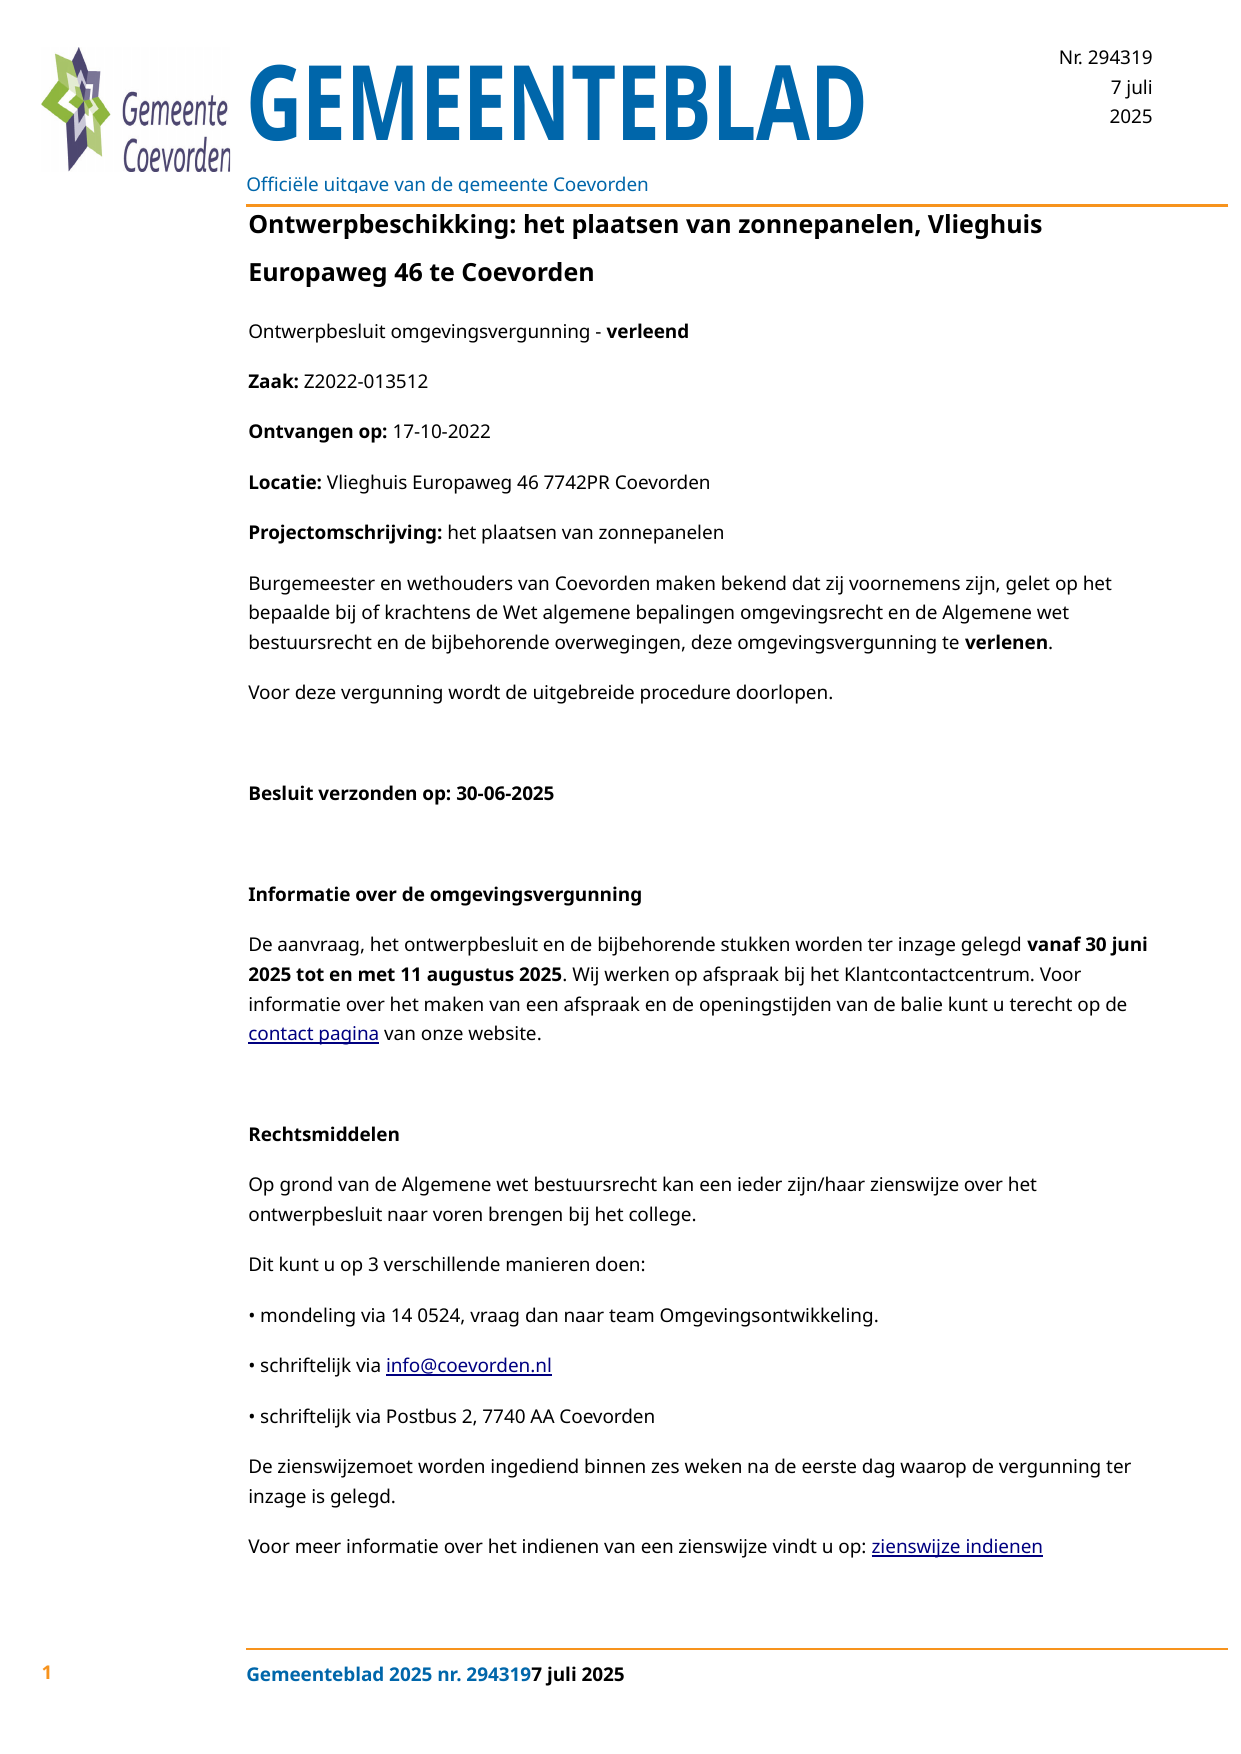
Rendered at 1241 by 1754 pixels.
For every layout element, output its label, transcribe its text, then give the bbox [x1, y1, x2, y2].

text Ontwerpbesluit omgevingsvergunning - verleend [248, 318, 1152, 344]
text • schriftelijk via Postbus 2, 7740 AA Coevorden [248, 1403, 1152, 1429]
text Voor deze vergunning wordt de uitgebreide procedure doorlopen. [248, 679, 1152, 705]
text Zaak: Z2022-013512 [248, 368, 1152, 394]
text Op grond van de Algemene wet bestuursrecht kan een ieder zijn/haar zienswijze over het ontwerpbesluit naar voren brengen bij het college. [248, 1172, 1152, 1227]
text Informatie over de omgevingsvergunning [248, 881, 1152, 907]
text Rechtsmiddelen [248, 1121, 1152, 1147]
picture [41, 47, 231, 172]
text Besluit verzonden op: 30-06-2025 [248, 780, 1152, 806]
text Ontwerpbeschikking: het plaatsen van zonnepanelen, Vlieghuis Europaweg 46 te Coevorden [248, 207, 1152, 288]
text Voor meer informatie over het indienen van een zienswijze vindt u op: zienswijze indienen [248, 1533, 1152, 1559]
text • schriftelijk via info@coevorden.nl [248, 1352, 1152, 1378]
text • mondeling via 14 0524, vraag dan naar team Omgevingsontwikkeling. [248, 1302, 1152, 1328]
text Ontvangen op: 17-10-2022 [248, 419, 1152, 444]
text Dit kunt u op 3 verschillende manieren doen: [248, 1252, 1152, 1277]
text Projectomschrijving: het plaatsen van zonnepanelen [248, 519, 1152, 545]
text Locatie: Vlieghuis Europaweg 46 7742PR Coevorden [248, 469, 1152, 495]
text De zienswijzemoet worden ingediend binnen zes weken na de eerste dag waarop de vergunning ter inzage is gelegd. [248, 1453, 1152, 1509]
text Burgemeester en wethouders van Coevorden maken bekend dat zij voornemens zijn, gelet op het bepaalde bij of krachtens de Wet algemene bepalingen omgevingsrecht en de Algemene wet bestuursrecht en de bijbehorende overwegingen, deze omgevingsvergunning te verlenen. [248, 570, 1152, 655]
text De aanvraag, het ontwerpbesluit en de bijbehorende stukken worden ter inzage gelegd vanaf 30 juni 2025 tot en met 11 augustus 2025. Wij werken op afspraak bij het Klantcontactcentrum. Voor informatie over het maken van een afspraak en de openingstijden van de balie kunt u terecht op de contact pagina van onze website. [248, 932, 1152, 1046]
